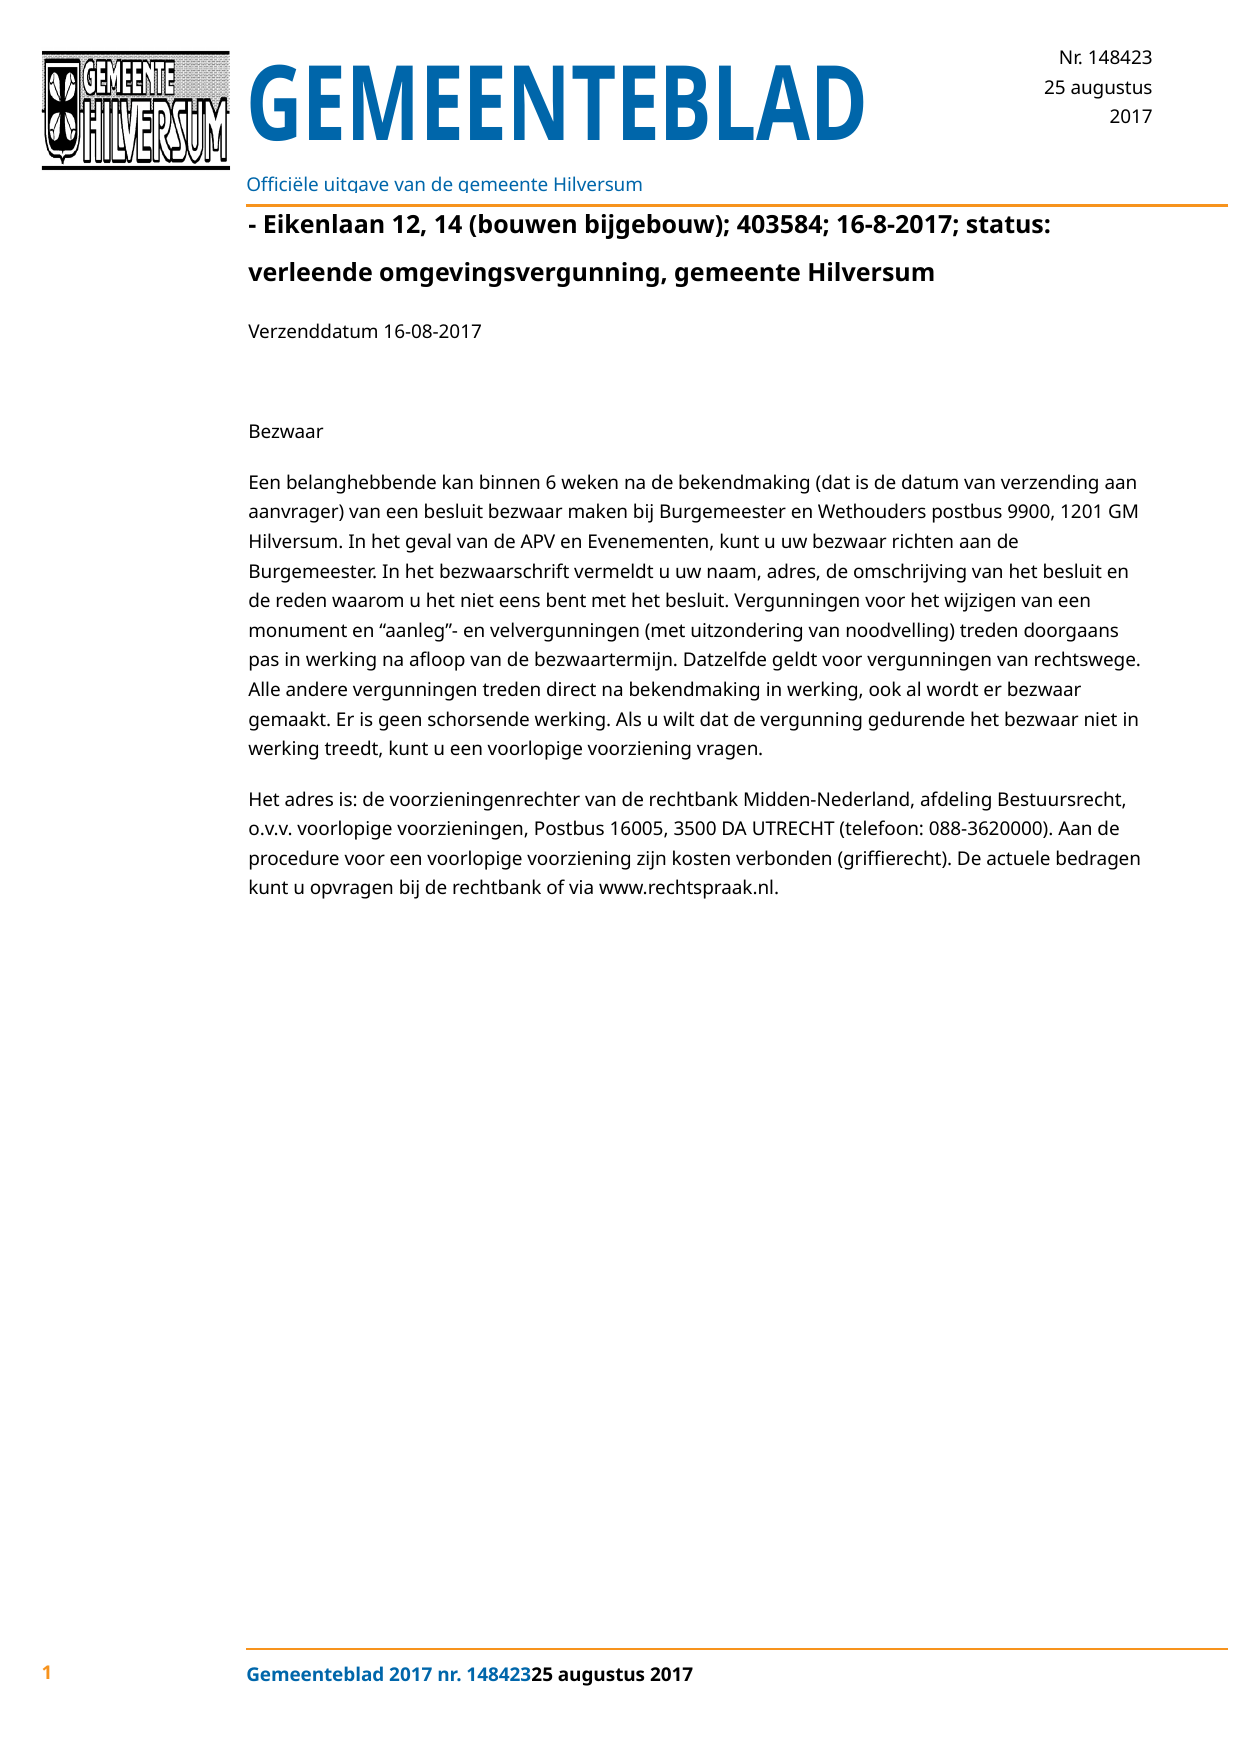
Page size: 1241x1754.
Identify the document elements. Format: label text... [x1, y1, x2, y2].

picture [41, 47, 231, 172]
text Verzenddatum 16-08-2017 [248, 318, 1152, 344]
text Een belanghebbende kan binnen 6 weken na de bekendmaking (dat is de datum van verzending aan aanvrager) van een besluit bezwaar maken bij Burgemeester en Wethouders postbus 9900, 1201 GM Hilversum. In het geval van de APV en Evenementen, kunt u uw bezwaar richten aan de Burgemeester. In het bezwaarschrift vermeldt u uw naam, adres, de omschrijving van het besluit en de reden waarom u het niet eens bent met het besluit. Vergunningen voor het wijzigen van een monument en “aanleg”- en velvergunningen (met uitzondering van noodvelling) treden doorgaans pas in werking na afloop van de bezwaartermijn. Datzelfde geldt voor vergunningen van rechtswege. Alle andere vergunningen treden direct na bekendmaking in werking, ook al wordt er bezwaar gemaakt. Er is geen schorsende werking. Als u wilt dat de vergunning gedurende het bezwaar niet in werking treedt, kunt u een voorlopige voorziening vragen. [248, 469, 1152, 761]
text Het adres is: de voorzieningenrechter van de rechtbank Midden-Nederland, afdeling Bestuursrecht, o.v.v. voorlopige voorzieningen, Postbus 16005, 3500 DA UTRECHT (telefoon: 088-3620000). Aan de procedure voor een voorlopige voorziening zijn kosten verbonden (griffierecht). De actuele bedragen kunt u opvragen bij de rechtbank of via www.rechtspraak.nl. [248, 786, 1152, 900]
text Bezwaar [248, 419, 1152, 444]
text - Eikenlaan 12, 14 (bouwen bijgebouw); 403584; 16-8-2017; status: verleende omgevingsvergunning, gemeente Hilversum [248, 207, 1152, 288]
